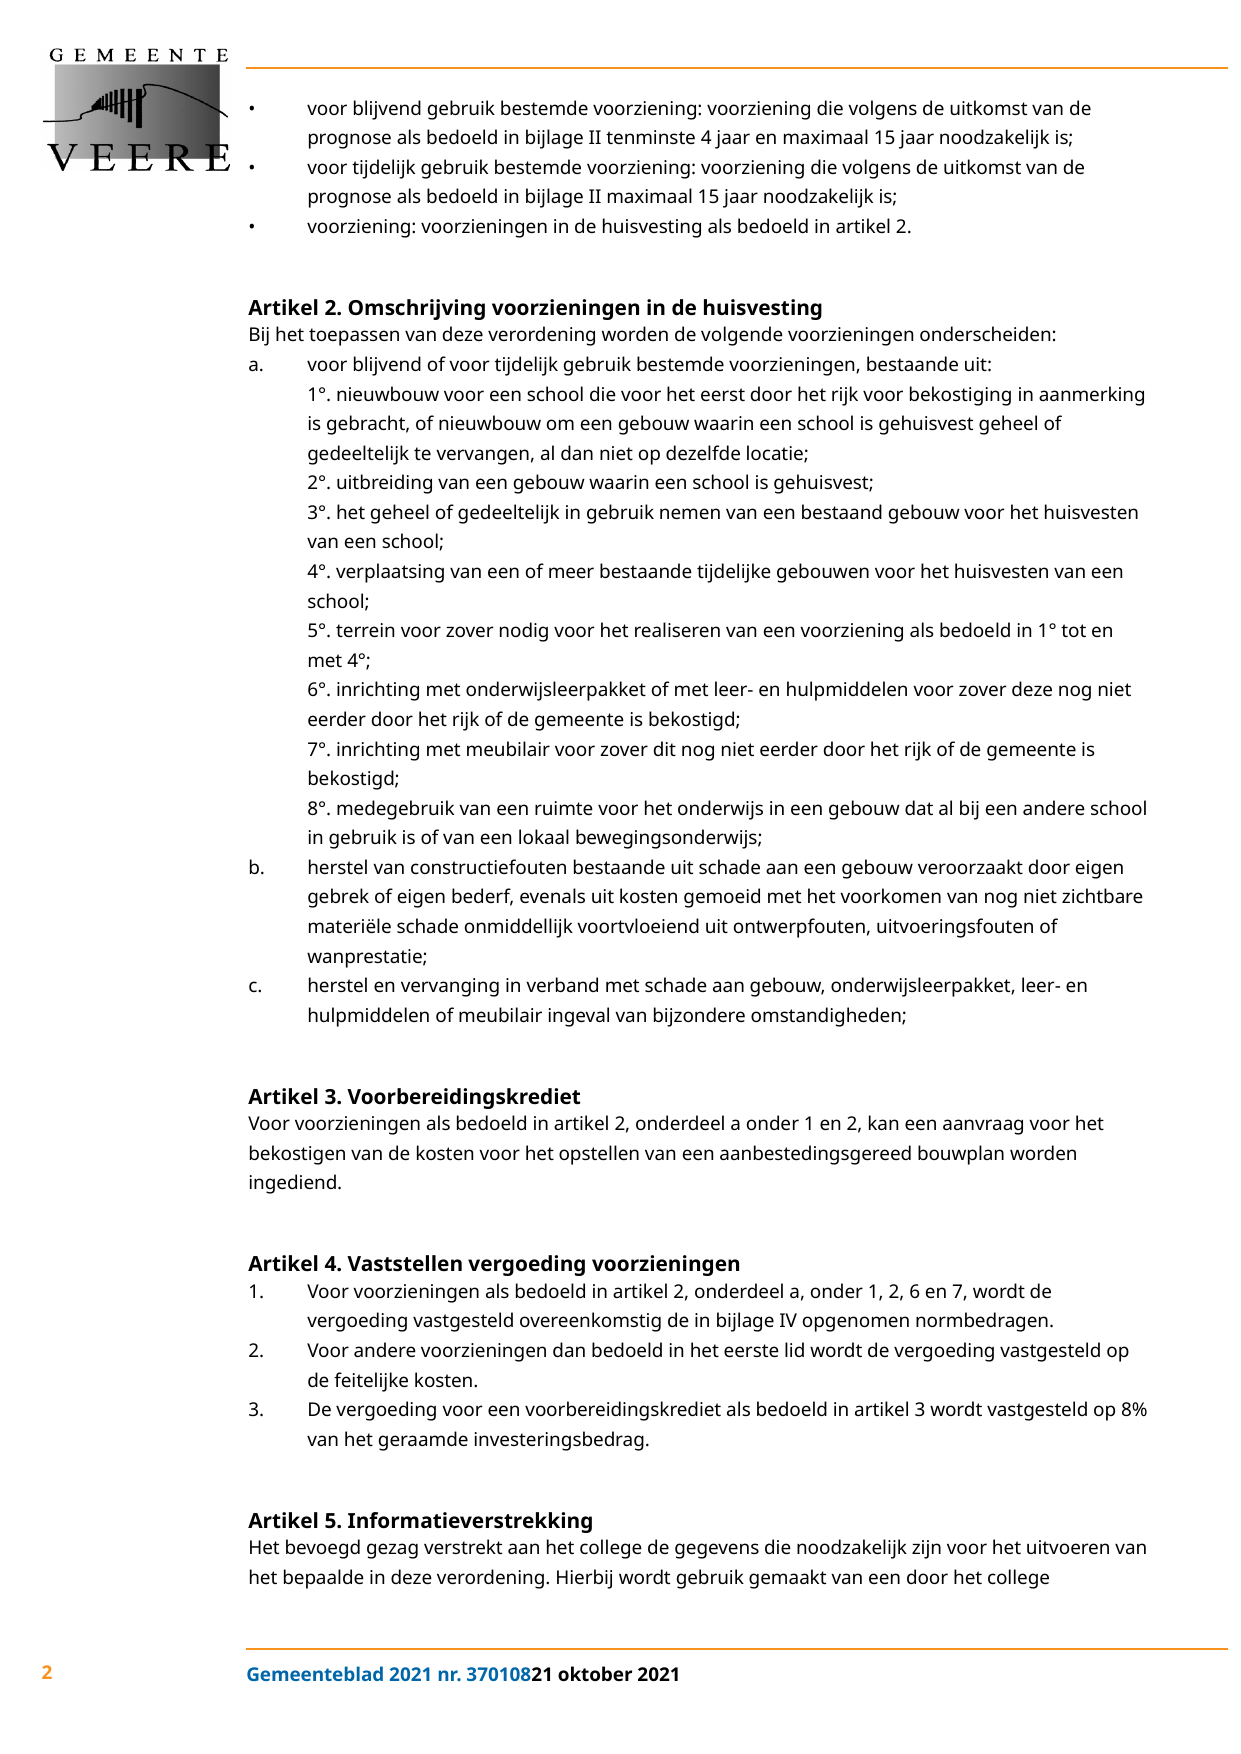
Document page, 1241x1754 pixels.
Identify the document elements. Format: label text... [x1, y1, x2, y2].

list voor blijvend of voor tijdelijk gebruik bestemde voorzieningen, bestaande uit: [248, 351, 1152, 377]
text Artikel 5. Informatieverstrekking [248, 1506, 1152, 1534]
text Artikel 3. Voorbereidingskrediet [248, 1082, 1152, 1110]
list 2°. uitbreiding van een gebouw waarin een school is gehuisvest; [248, 469, 1152, 495]
list 1°. nieuwbouw voor een school die voor het eerst door het rijk voor bekostiging in aanmerking is gebracht, of nieuwbouw om een gebouw waarin een school is gehuisvest geheel of gedeeltelijk te vervangen, al dan niet op dezelfde locatie; [248, 381, 1152, 466]
list voorziening: voorzieningen in de huisvesting als bedoeld in artikel 2. [248, 213, 1152, 239]
list 6°. inrichting met onderwijsleerpakket of met leer- en hulpmiddelen voor zover deze nog niet eerder door het rijk of de gemeente is bekostigd; [248, 677, 1152, 732]
list Voor voorzieningen als bedoeld in artikel 2, onderdeel a, onder 1, 2, 6 en 7, wordt de vergoeding vastgesteld overeenkomstig de in bijlage IV opgenomen normbedragen. [248, 1278, 1152, 1333]
list voor tijdelijk gebruik bestemde voorziening: voorziening die volgens de uitkomst van de prognose als bedoeld in bijlage II maximaal 15 jaar noodzakelijk is; [248, 154, 1152, 209]
list 3°. het geheel of gedeeltelijk in gebruik nemen van een bestaand gebouw voor het huisvesten van een school; [248, 499, 1152, 554]
list 7°. inrichting met meubilair voor zover dit nog niet eerder door het rijk of de gemeente is bekostigd; [248, 736, 1152, 791]
text Het bevoegd gezag verstrekt aan het college de gegevens die noodzakelijk zijn voor het uitvoeren van het bepaalde in deze verordening. Hierbij wordt gebruik gemaakt van een door het college [248, 1534, 1152, 1590]
list 8°. medegebruik van een ruimte voor het onderwijs in een gebouw dat al bij een andere school in gebruik is of van een lokaal bewegingsonderwijs; [248, 795, 1152, 850]
list voor blijvend gebruik bestemde voorziening: voorziening die volgens de uitkomst van de prognose als bedoeld in bijlage II tenminste 4 jaar en maximaal 15 jaar noodzakelijk is; [248, 95, 1152, 150]
list herstel en vervanging in verband met schade aan gebouw, onderwijsleerpakket, leer- en hulpmiddelen of meubilair ingeval van bijzondere omstandigheden; [248, 972, 1152, 1028]
list herstel van constructiefouten bestaande uit schade aan een gebouw veroorzaakt door eigen gebrek of eigen bederf, evenals uit kosten gemoeid met het voorkomen van nog niet zichtbare materiële schade onmiddellijk voortvloeiend uit ontwerpfouten, uitvoeringsfouten of wanprestatie; [248, 854, 1152, 968]
list 4°. verplaatsing van een of meer bestaande tijdelijke gebouwen voor het huisvesten van een school; [248, 558, 1152, 613]
text Artikel 4. Vaststellen vergoeding voorzieningen [248, 1249, 1152, 1278]
text Voor voorzieningen als bedoeld in artikel 2, onderdeel a onder 1 en 2, kan een aanvraag voor het bekostigen van de kosten voor het opstellen van een aanbestedingsgereed bouwplan worden ingediend. [248, 1110, 1152, 1195]
text Artikel 2. Omschrijving voorzieningen in de huisvesting [248, 293, 1152, 322]
text Bij het toepassen van deze verordening worden de volgende voorzieningen onderscheiden: [248, 322, 1152, 347]
list De vergoeding voor een voorbereidingskrediet als bedoeld in artikel 3 wordt vastgesteld op 8% van het geraamde investeringsbedrag. [248, 1396, 1152, 1452]
picture [41, 47, 231, 172]
list Voor andere voorzieningen dan bedoeld in het eerste lid wordt de vergoeding vastgesteld op de feitelijke kosten. [248, 1337, 1152, 1392]
list 5°. terrein voor zover nodig voor het realiseren van een voorziening als bedoeld in 1° tot en met 4°; [248, 617, 1152, 673]
